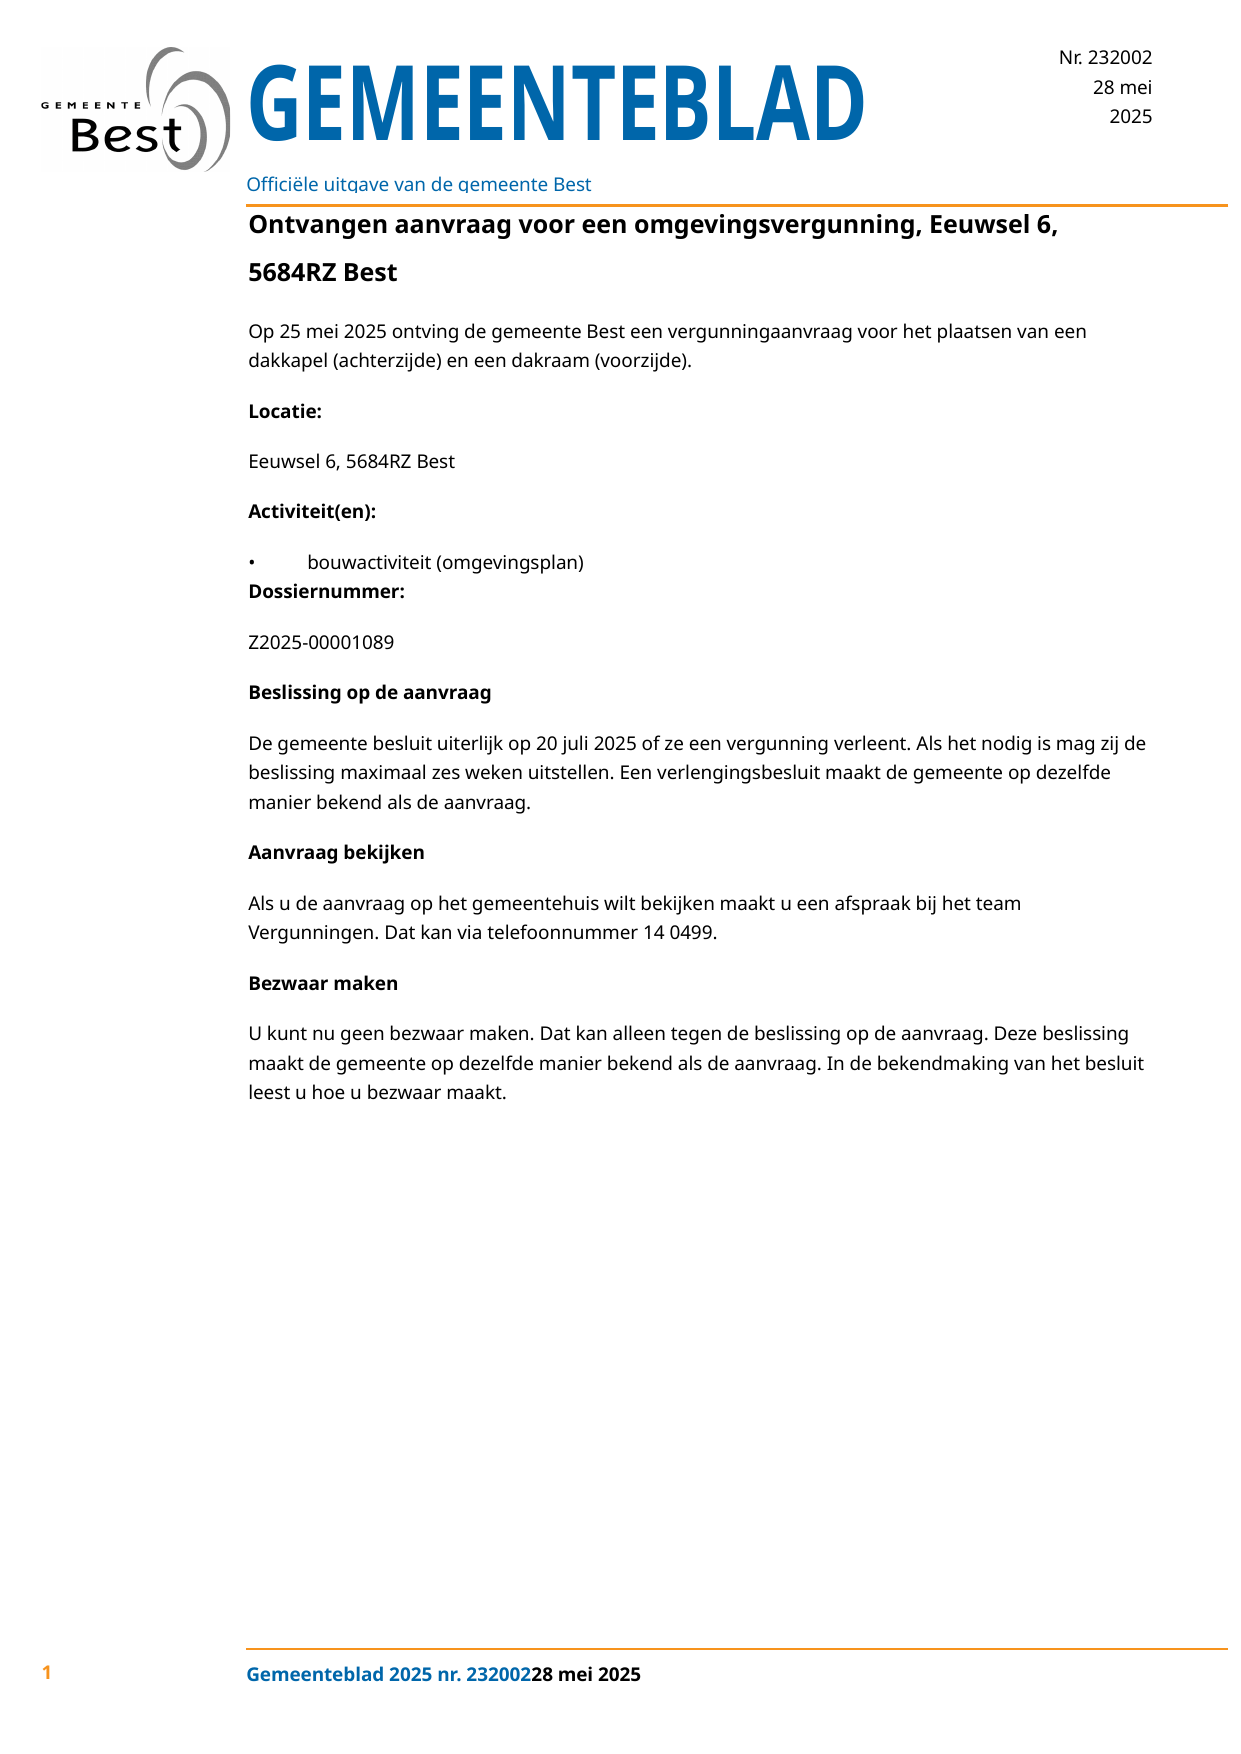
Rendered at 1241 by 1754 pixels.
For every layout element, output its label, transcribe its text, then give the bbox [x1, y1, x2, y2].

list bouwactiviteit (omgevingsplan) [248, 549, 1152, 575]
text Z2025-00001089 [248, 629, 1152, 655]
text Activiteit(en): [248, 499, 1152, 524]
text Aanvraag bekijken [248, 839, 1152, 865]
text U kunt nu geen bezwaar maken. Dat kan alleen tegen de beslissing op de aanvraag. Deze beslissing maakt de gemeente op dezelfde manier bekend als de aanvraag. In de bekendmaking van het besluit leest u hoe u bezwaar maakt. [248, 1020, 1152, 1105]
picture [41, 47, 231, 172]
text Eeuwsel 6, 5684RZ Best [248, 448, 1152, 474]
text Dossiernummer: [248, 579, 1152, 604]
text De gemeente besluit uiterlijk op 20 juli 2025 of ze een vergunning verleent. Als het nodig is mag zij de beslissing maximaal zes weken uitstellen. Een verlengingsbesluit maakt de gemeente op dezelfde manier bekend als de aanvraag. [248, 730, 1152, 815]
text Ontvangen aanvraag voor een omgevingsvergunning, Eeuwsel 6, 5684RZ Best [248, 207, 1152, 288]
text Als u de aanvraag op het gemeentehuis wilt bekijken maakt u een afspraak bij het team Vergunningen. Dat kan via telefoonnummer 14 0499. [248, 890, 1152, 945]
text Bezwaar maken [248, 970, 1152, 996]
text Beslissing op de aanvraag [248, 679, 1152, 705]
text Op 25 mei 2025 ontving de gemeente Best een vergunningaanvraag voor het plaatsen van een dakkapel (achterzijde) en een dakraam (voorzijde). [248, 318, 1152, 373]
text Locatie: [248, 398, 1152, 424]
